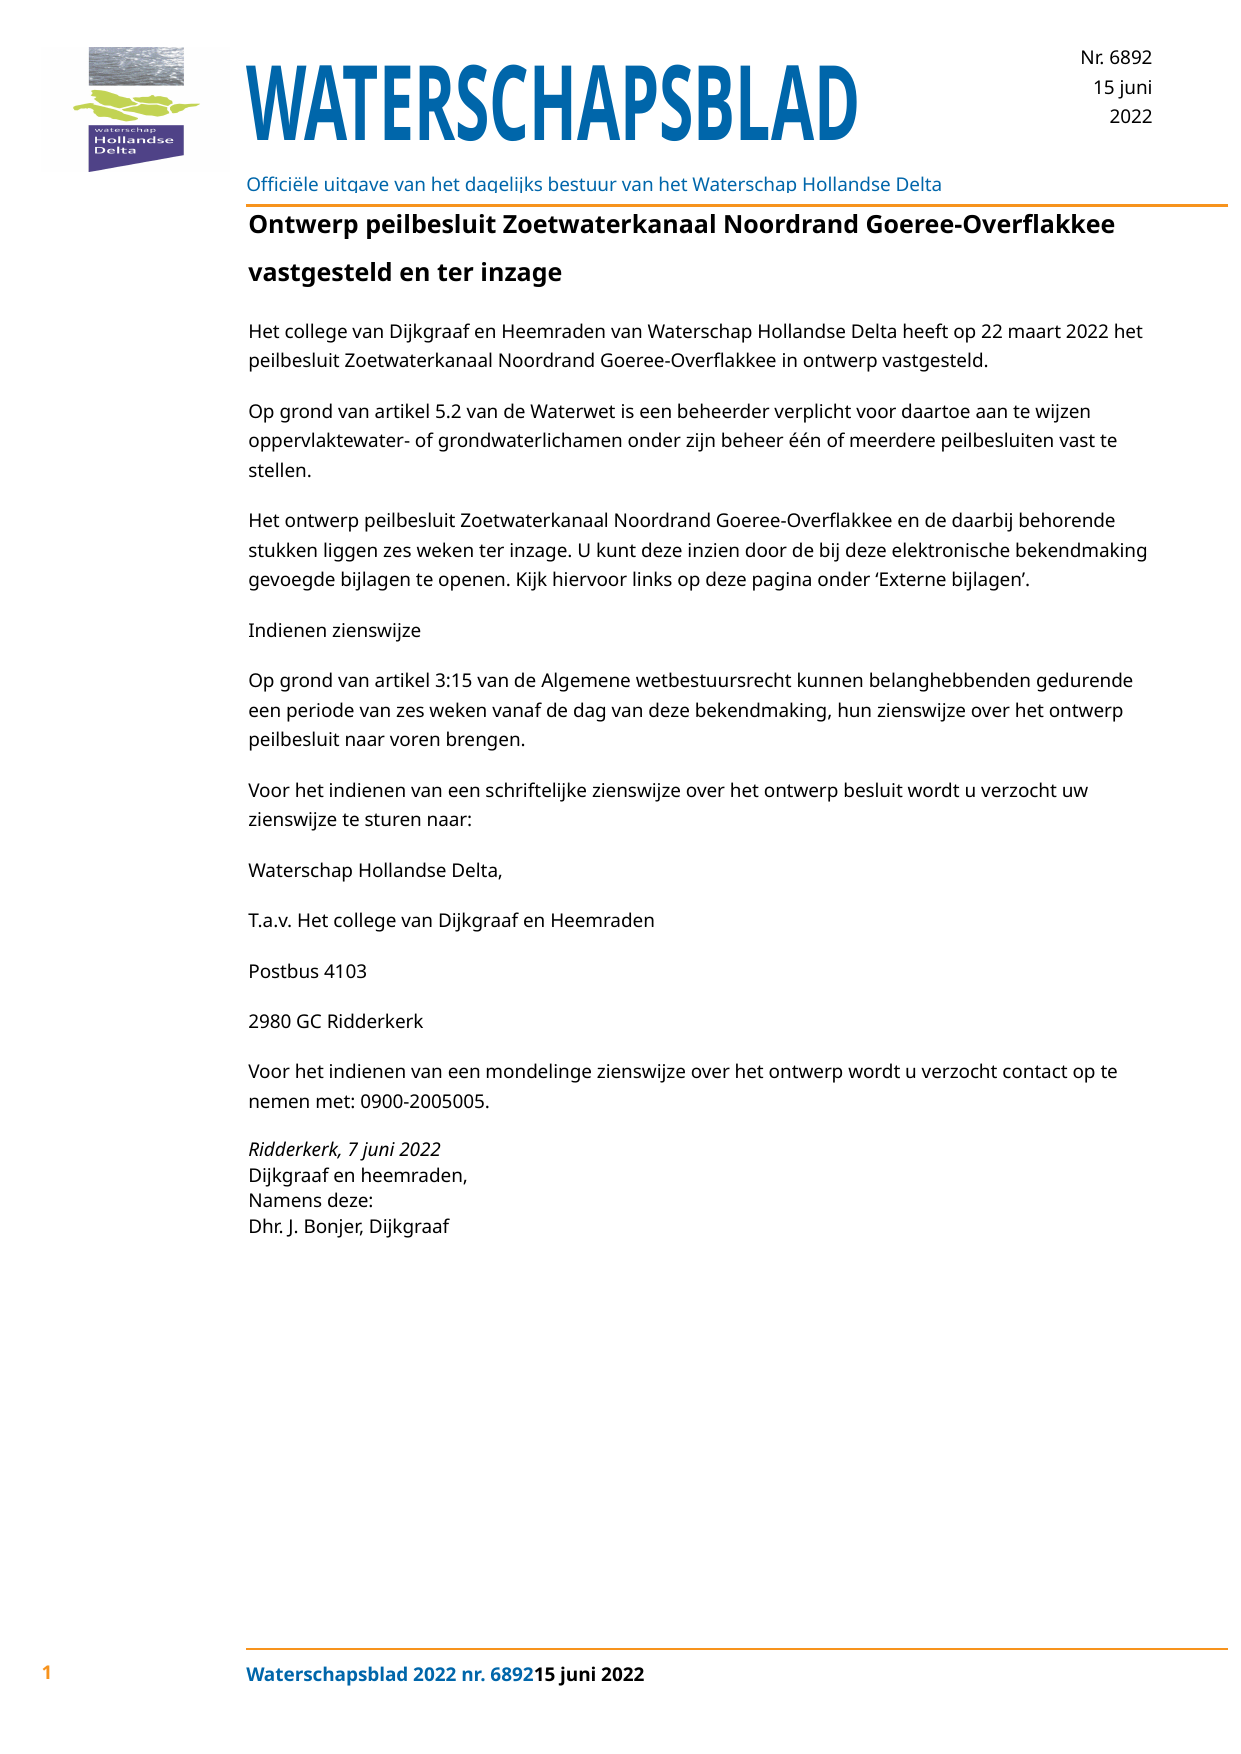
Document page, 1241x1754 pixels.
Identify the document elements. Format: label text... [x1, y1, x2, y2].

text Het ontwerp peilbesluit Zoetwaterkanaal Noordrand Goeree-Overflakkee en de daarbij behorende stukken liggen zes weken ter inzage. U kunt deze inzien door de bij deze elektronische bekendmaking gevoegde bijlagen te openen. Kijk hiervoor links op deze pagina onder ‘Externe bijlagen’. [248, 507, 1152, 592]
picture [41, 47, 231, 172]
text Dijkgraaf en heemraden, [248, 1162, 1152, 1188]
text Dhr. J. Bonjer, Dijkgraaf [248, 1213, 1152, 1239]
text Voor het indienen van een schriftelijke zienswijze over het ontwerp besluit wordt u verzocht uw zienswijze te sturen naar: [248, 777, 1152, 832]
text Namens deze: [248, 1188, 1152, 1213]
text Op grond van artikel 3:15 van de Algemene wetbestuursrecht kunnen belanghebbenden gedurende een periode van zes weken vanaf de dag van deze bekendmaking, hun zienswijze over het ontwerp peilbesluit naar voren brengen. [248, 667, 1152, 752]
text Waterschap Hollandse Delta, [248, 857, 1152, 883]
text Postbus 4103 [248, 958, 1152, 984]
text Het college van Dijkgraaf en Heemraden van Waterschap Hollandse Delta heeft op 22 maart 2022 het peilbesluit Zoetwaterkanaal Noordrand Goeree-Overflakkee in ontwerp vastgesteld. [248, 318, 1152, 373]
text 2980 GC Ridderkerk [248, 1008, 1152, 1034]
text Voor het indienen van een mondelinge zienswijze over het ontwerp wordt u verzocht contact op te nemen met: 0900-2005005. [248, 1059, 1152, 1114]
text Ontwerp peilbesluit Zoetwaterkanaal Noordrand Goeree-Overflakkee vastgesteld en ter inzage [248, 207, 1152, 288]
text Ridderkerk, 7 juni 2022 [248, 1136, 1152, 1162]
text Op grond van artikel 5.2 van de Waterwet is een beheerder verplicht voor daartoe aan te wijzen oppervlaktewater- of grondwaterlichamen onder zijn beheer één of meerdere peilbesluiten vast te stellen. [248, 398, 1152, 483]
text Indienen zienswijze [248, 617, 1152, 643]
text T.a.v. Het college van Dijkgraaf en Heemraden [248, 907, 1152, 933]
